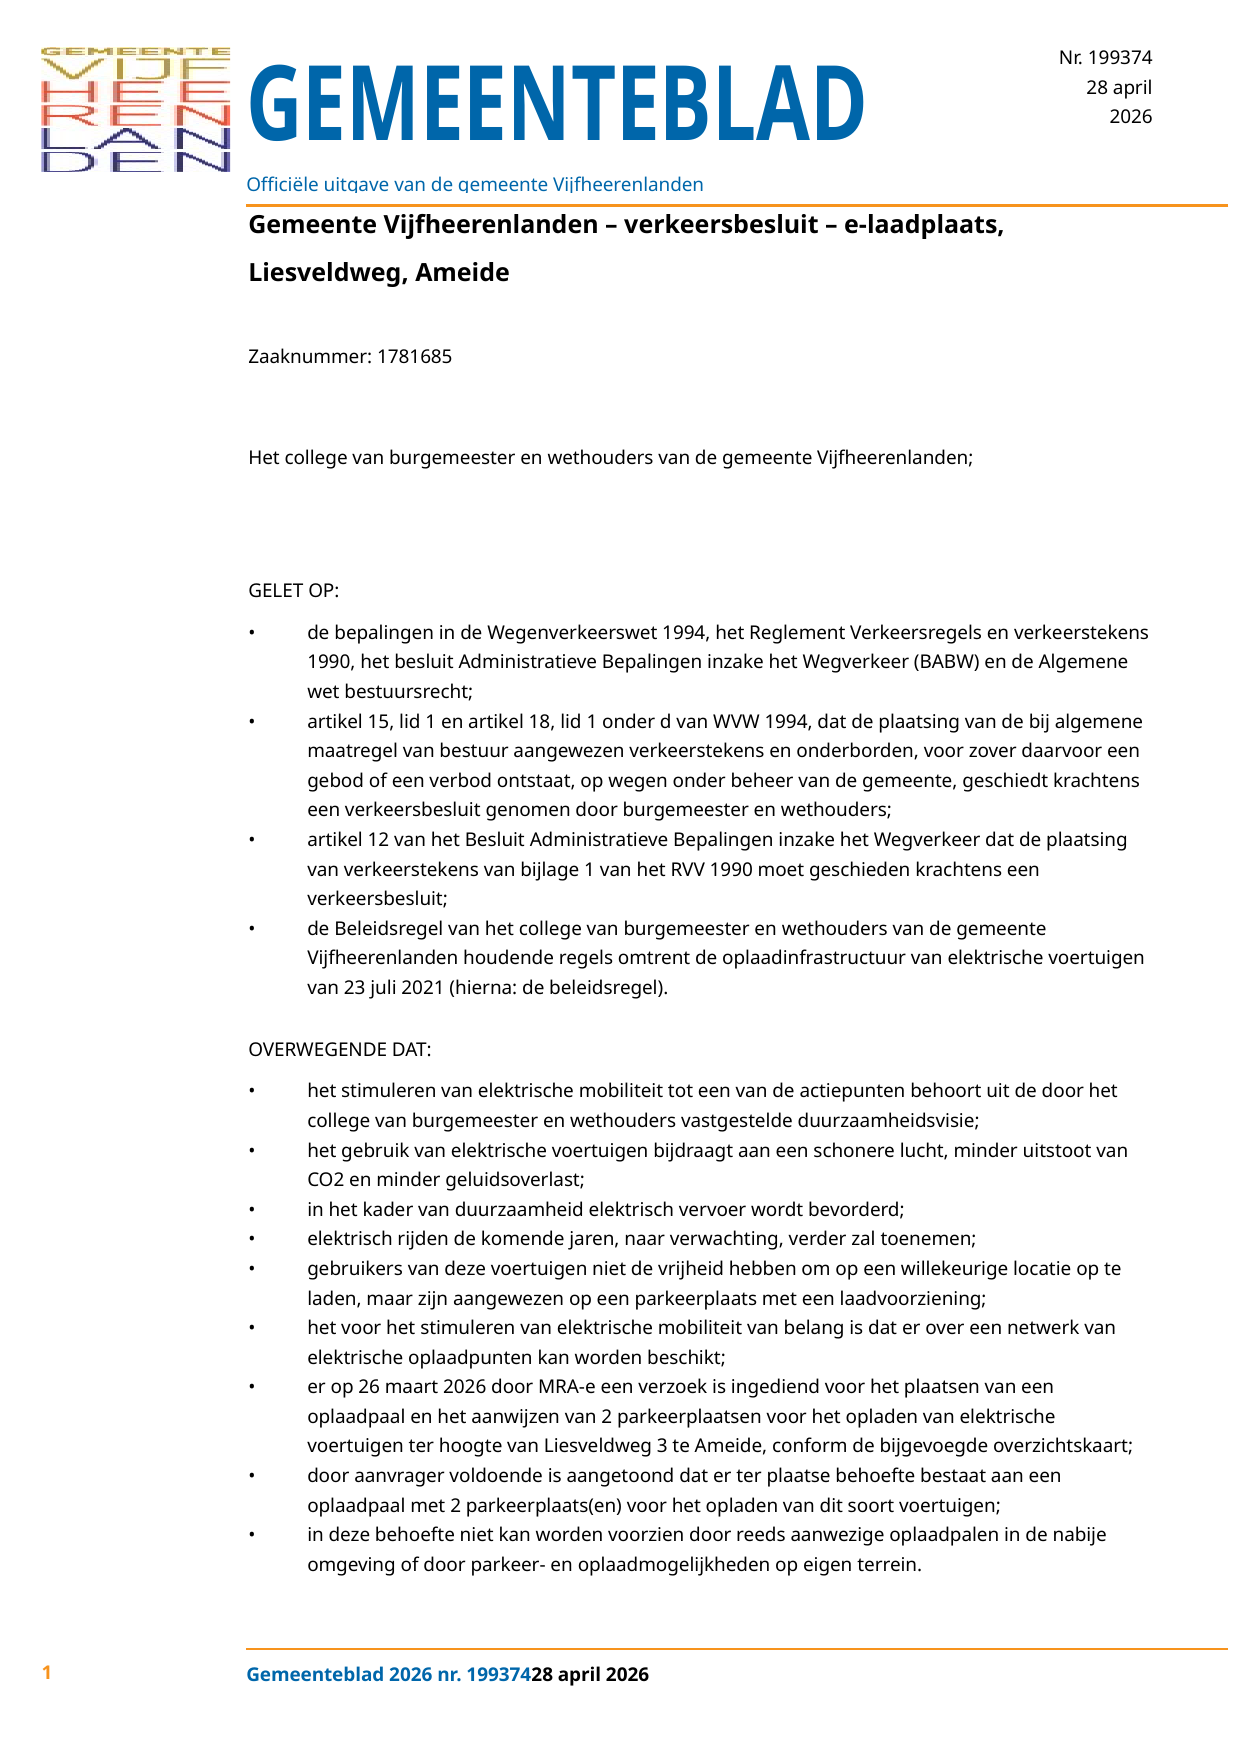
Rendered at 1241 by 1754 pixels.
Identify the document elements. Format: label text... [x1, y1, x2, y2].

list door aanvrager voldoende is aangetoond dat er ter plaatse behoefte bestaat aan een oplaadpaal met 2 parkeerplaats(en) voor het opladen van dit soort voertuigen; [248, 1462, 1152, 1517]
text Gemeente Vijfheerenlanden – verkeersbesluit – e-laadplaats, Liesveldweg, Ameide [248, 207, 1152, 288]
list gebruikers van deze voertuigen niet de vrijheid hebben om op een willekeurige locatie op te laden, maar zijn aangewezen op een parkeerplaats met een laadvoorziening; [248, 1255, 1152, 1310]
list in het kader van duurzaamheid elektrisch vervoer wordt bevorderd; [248, 1196, 1152, 1222]
list het stimuleren van elektrische mobiliteit tot een van de actiepunten behoort uit de door het college van burgemeester en wethouders vastgestelde duurzaamheidsvisie; [248, 1078, 1152, 1133]
list de Beleidsregel van het college van burgemeester en wethouders van de gemeente Vijfheerenlanden houdende regels omtrent de oplaadinfrastructuur van elektrische voertuigen van 23 juli 2021 (hierna: de beleidsregel). [248, 915, 1152, 1000]
text Het college van burgemeester en wethouders van de gemeente Vijfheerenlanden; [248, 444, 1152, 470]
list er op 26 maart 2026 door MRA-e een verzoek is ingediend voor het plaatsen van een oplaadpaal en het aanwijzen van 2 parkeerplaatsen voor het opladen van elektrische voertuigen ter hoogte van Liesveldweg 3 te Ameide, conform de bijgevoegde overzichtskaart; [248, 1373, 1152, 1458]
text OVERWEGENDE DAT: [248, 1041, 1152, 1060]
text Zaaknummer: 1781685 [248, 344, 1152, 369]
list artikel 15, lid 1 en artikel 18, lid 1 onder d van WVW 1994, dat de plaatsing van de bij algemene maatregel van bestuur aangewezen verkeerstekens en onderborden, voor zover daarvoor een gebod of een verbod ontstaat, op wegen onder beheer van de gemeente, geschiedt krachtens een verkeersbesluit genomen door burgemeester en wethouders; [248, 708, 1152, 822]
list het gebruik van elektrische voertuigen bijdraagt aan een schonere lucht, minder uitstoot van CO2 en minder geluidsoverlast; [248, 1137, 1152, 1192]
list het voor het stimuleren van elektrische mobiliteit van belang is dat er over een netwerk van elektrische oplaadpunten kan worden beschikt; [248, 1314, 1152, 1369]
text GELET OP: [248, 582, 1152, 601]
list in deze behoefte niet kan worden voorzien door reeds aanwezige oplaadpalen in de nabije omgeving of door parkeer- en oplaadmogelijkheden op eigen terrein. [248, 1521, 1152, 1577]
list de bepalingen in de Wegenverkeerswet 1994, het Reglement Verkeersregels en verkeerstekens 1990, het besluit Administratieve Bepalingen inzake het Wegverkeer (BABW) en de Algemene wet bestuursrecht; [248, 619, 1152, 704]
picture [41, 47, 231, 172]
list artikel 12 van het Besluit Administratieve Bepalingen inzake het Wegverkeer dat de plaatsing van verkeerstekens van bijlage 1 van het RVV 1990 moet geschieden krachtens een verkeersbesluit; [248, 826, 1152, 911]
list elektrisch rijden de komende jaren, naar verwachting, verder zal toenemen; [248, 1226, 1152, 1251]
